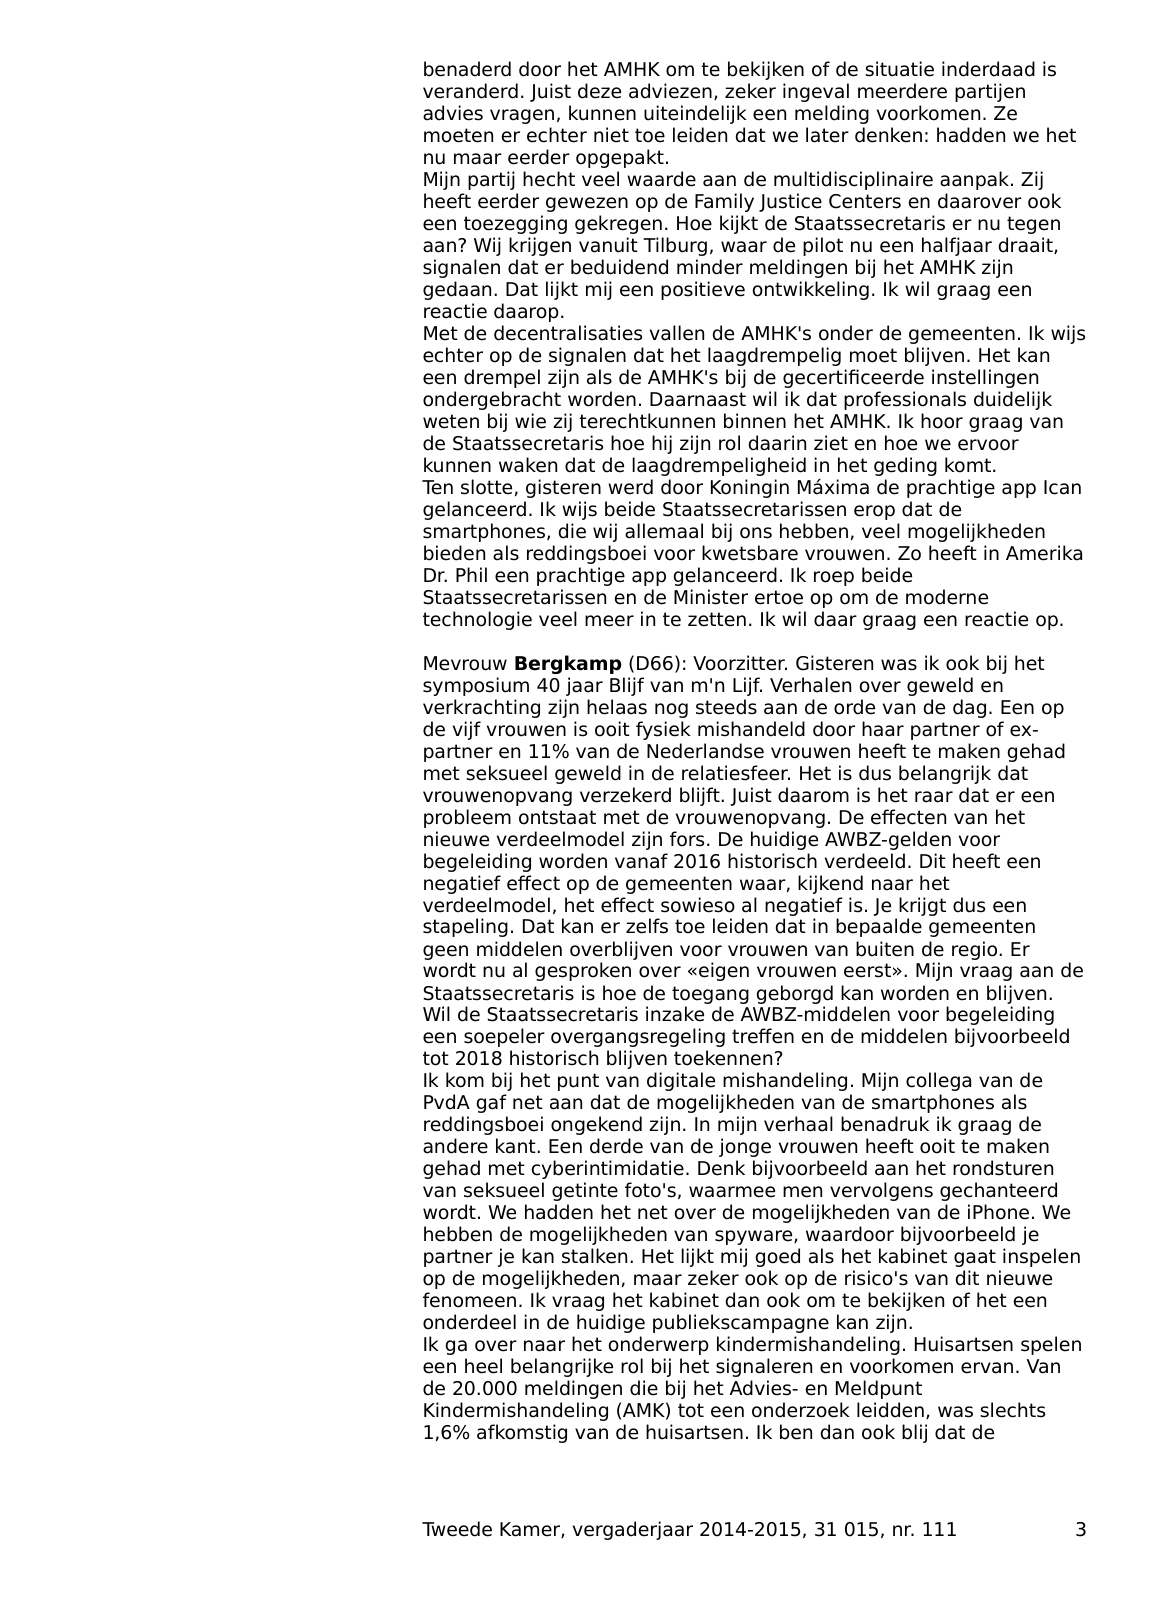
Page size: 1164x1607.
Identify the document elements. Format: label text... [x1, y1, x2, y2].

text Ik ga over naar het onderwerp kindermishandeling. Huisartsen spelen een heel belangrijke rol bij het signaleren en voorkomen ervan. Van de 20.000 meldingen die bij het Advies- en Meldpunt Kindermishandeling (AMK) tot een onderzoek leidden, was slechts 1,6% afkomstig van de huisartsen. Ik ben dan ook blij dat de [422, 1334, 1087, 1444]
text Ten slotte, gisteren werd door Koningin Máxima de prachtige app Ican gelanceerd. Ik wijs beide Staatssecretarissen erop dat de smartphones, die wij allemaal bij ons hebben, veel mogelijkheden bieden als reddingsboei voor kwetsbare vrouwen. Zo heeft in Amerika Dr. Phil een prachtige app gelanceerd. Ik roep beide Staatssecretarissen en de Minister ertoe op om de moderne technologie veel meer in te zetten. Ik wil daar graag een reactie op. [422, 477, 1087, 631]
text Met de decentralisaties vallen de AMHK's onder de gemeenten. Ik wijs echter op de signalen dat het laagdrempelig moet blijven. Het kan een drempel zijn als de AMHK's bij de gecertificeerde instellingen ondergebracht worden. Daarnaast wil ik dat professionals duidelijk weten bij wie zij terechtkunnen binnen het AMHK. Ik hoor graag van de Staatssecretaris hoe hij zijn rol daarin ziet en hoe we ervoor kunnen waken dat de laagdrempeligheid in het geding komt. [422, 323, 1087, 477]
text benaderd door het AMHK om te bekijken of de situatie inderdaad is veranderd. Juist deze adviezen, zeker ingeval meerdere partijen advies vragen, kunnen uiteindelijk een melding voorkomen. Ze moeten er echter niet toe leiden dat we later denken: hadden we het nu maar eerder opgepakt. [422, 59, 1087, 169]
text Mevrouw Bergkamp (D66): Voorzitter. Gisteren was ik ook bij het symposium 40 jaar Blijf van m'n Lijf. Verhalen over geweld en verkrachting zijn helaas nog steeds aan de orde van de dag. Een op de vijf vrouwen is ooit fysiek mishandeld door haar partner of ex-partner en 11% van de Nederlandse vrouwen heeft te maken gehad met seksueel geweld in de relatiesfeer. Het is dus belangrijk dat vrouwenopvang verzekerd blijft. Juist daarom is het raar dat er een probleem ontstaat met de vrouwenopvang. De effecten van het nieuwe verdeelmodel zijn fors. De huidige AWBZ-gelden voor begeleiding worden vanaf 2016 historisch verdeeld. Dit heeft een negatief effect op de gemeenten waar, kijkend naar het verdeelmodel, het effect sowieso al negatief is. Je krijgt dus een stapeling. Dat kan er zelfs toe leiden dat in bepaalde gemeenten geen middelen overblijven voor vrouwen van buiten de regio. Er wordt nu al gesproken over «eigen vrouwen eerst». Mijn vraag aan de Staatssecretaris is hoe de toegang geborgd kan worden en blijven. Wil de Staatssecretaris inzake de AWBZ-middelen voor begeleiding een soepeler overgangsregeling treffen en de middelen bijvoorbeeld tot 2018 historisch blijven toekennen? [422, 653, 1087, 1070]
text Ik kom bij het punt van digitale mishandeling. Mijn collega van de PvdA gaf net aan dat de mogelijkheden van de smartphones als reddingsboei ongekend zijn. In mijn verhaal benadruk ik graag de andere kant. Een derde van de jonge vrouwen heeft ooit te maken gehad met cyberintimidatie. Denk bijvoorbeeld aan het rondsturen van seksueel getinte foto's, waarmee men vervolgens gechanteerd wordt. We hadden het net over de mogelijkheden van de iPhone. We hebben de mogelijkheden van spyware, waardoor bijvoorbeeld je partner je kan stalken. Het lijkt mij goed als het kabinet gaat inspelen op de mogelijkheden, maar zeker ook op de risico's van dit nieuwe fenomeen. Ik vraag het kabinet dan ook om te bekijken of het een onderdeel in de huidige publiekscampagne kan zijn. [422, 1070, 1087, 1334]
text Mijn partij hecht veel waarde aan de multidisciplinaire aanpak. Zij heeft eerder gewezen op de Family Justice Centers en daarover ook een toezegging gekregen. Hoe kijkt de Staatssecretaris er nu tegen aan? Wij krijgen vanuit Tilburg, waar de pilot nu een halfjaar draait, signalen dat er beduidend minder meldingen bij het AMHK zijn gedaan. Dat lijkt mij een positieve ontwikkeling. Ik wil graag een reactie daarop. [422, 169, 1087, 323]
